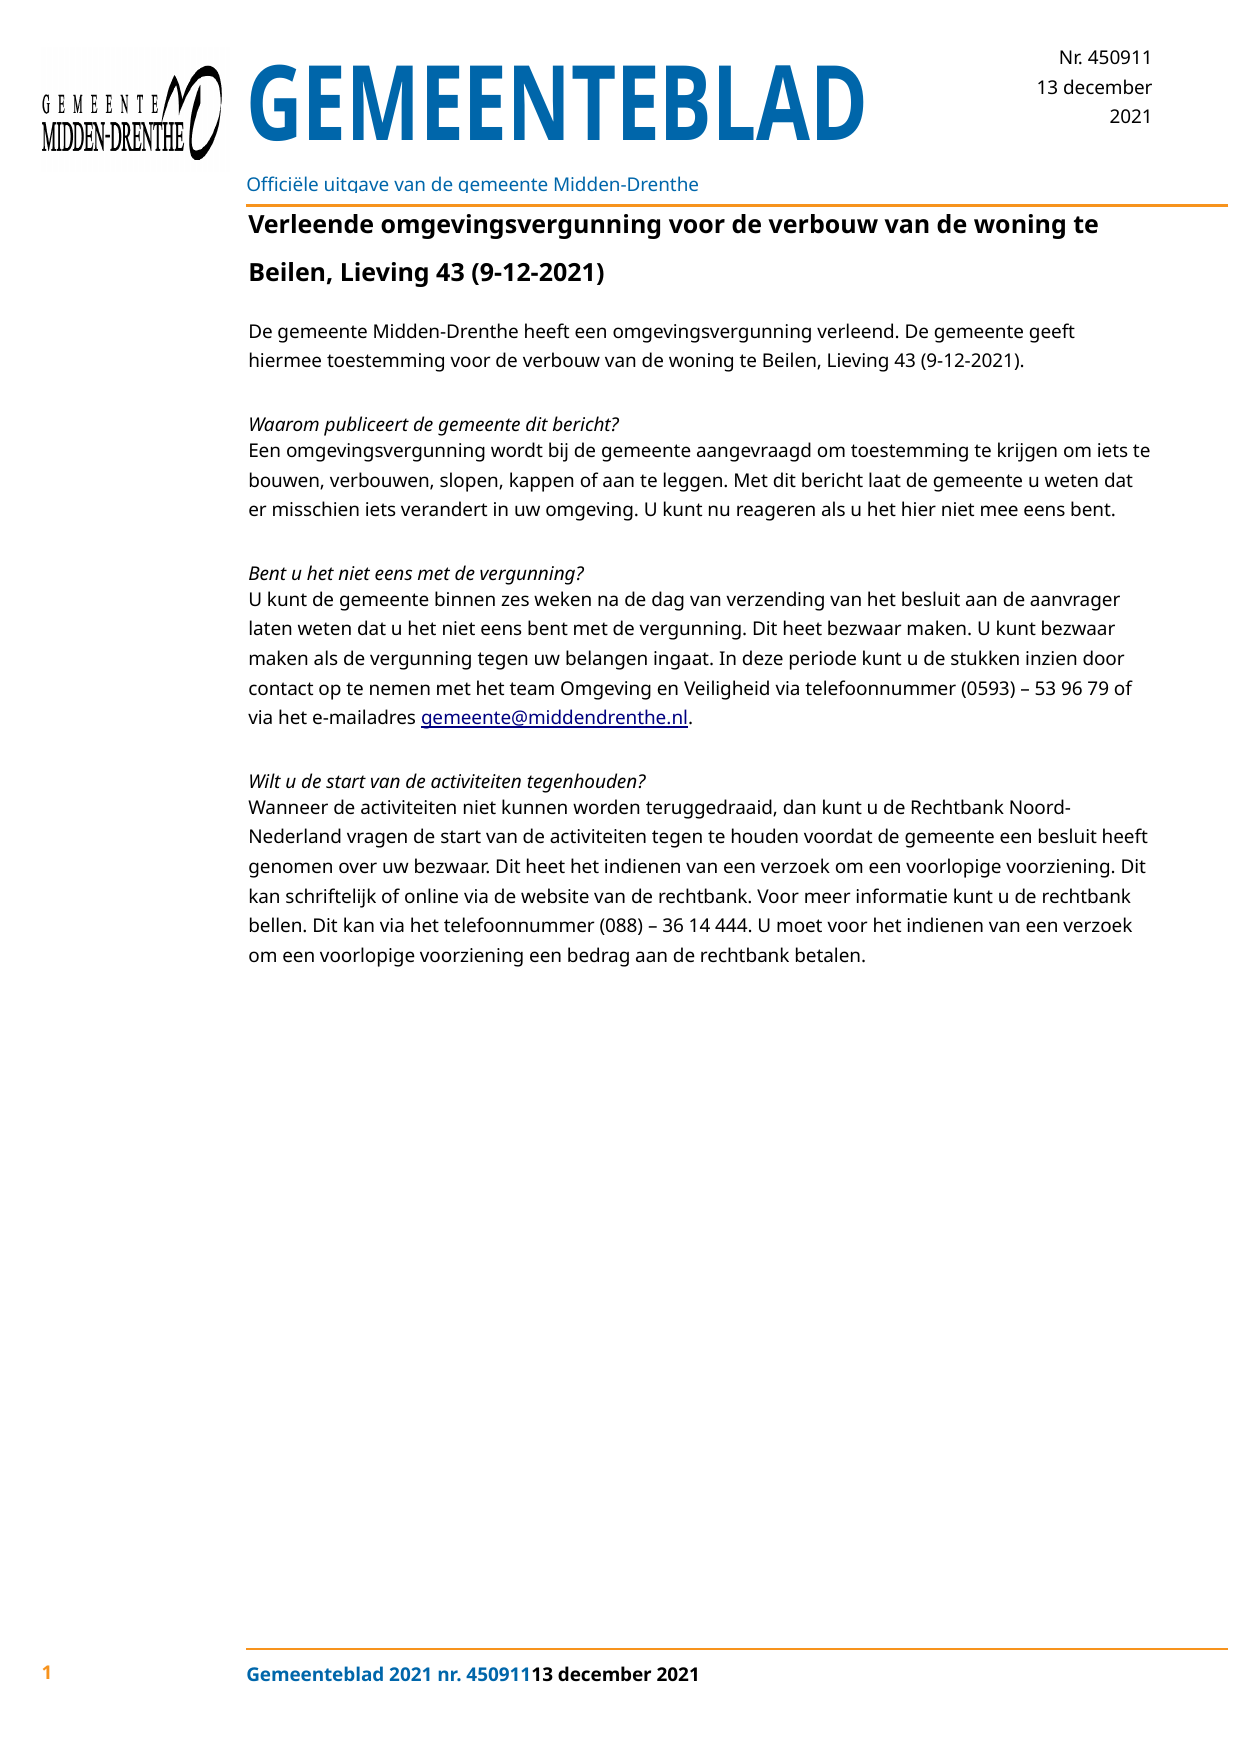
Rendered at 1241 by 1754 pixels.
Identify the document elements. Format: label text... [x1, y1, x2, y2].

text Wilt u de start van de activiteiten tegenhouden? [248, 768, 1152, 794]
text Een omgevingsvergunning wordt bij de gemeente aangevraagd om toestemming te krijgen om iets te bouwen, verbouwen, slopen, kappen of aan te leggen. Met dit bericht laat de gemeente u weten dat er misschien iets verandert in uw omgeving. U kunt nu reageren als u het hier niet mee eens bent. [248, 437, 1152, 522]
text U kunt de gemeente binnen zes weken na de dag van verzending van het besluit aan de aanvrager laten weten dat u het niet eens bent met de vergunning. Dit heet bezwaar maken. U kunt bezwaar maken als de vergunning tegen uw belangen ingaat. In deze periode kunt u de stukken inzien door contact op te nemen met het team Omgeving en Veiligheid via telefoonnummer (0593) – 53 96 79 of via het e-mailadres gemeente@middendrenthe.nl. [248, 586, 1152, 730]
text Bent u het niet eens met de vergunning? [248, 560, 1152, 586]
text Verleende omgevingsvergunning voor de verbouw van de woning te Beilen, Lieving 43 (9-12-2021) [248, 207, 1152, 288]
text Wanneer de activiteiten niet kunnen worden teruggedraaid, dan kunt u de Rechtbank Noord-Nederland vragen de start van de activiteiten tegen te houden voordat de gemeente een besluit heeft genomen over uw bezwaar. Dit heet het indienen van een verzoek om een voorlopige voorziening. Dit kan schriftelijk of online via de website van de rechtbank. Voor meer informatie kunt u de rechtbank bellen. Dit kan via het telefoonnummer (088) – 36 14 444. U moet voor het indienen van een verzoek om een voorlopige voorziening een bedrag aan de rechtbank betalen. [248, 794, 1152, 968]
picture [41, 47, 231, 172]
text De gemeente Midden-Drenthe heeft een omgevingsvergunning verleend. De gemeente geeft hiermee toestemming voor de verbouw van de woning te Beilen, Lieving 43 (9-12-2021). [248, 318, 1152, 373]
text Waarom publiceert de gemeente dit bericht? [248, 411, 1152, 437]
